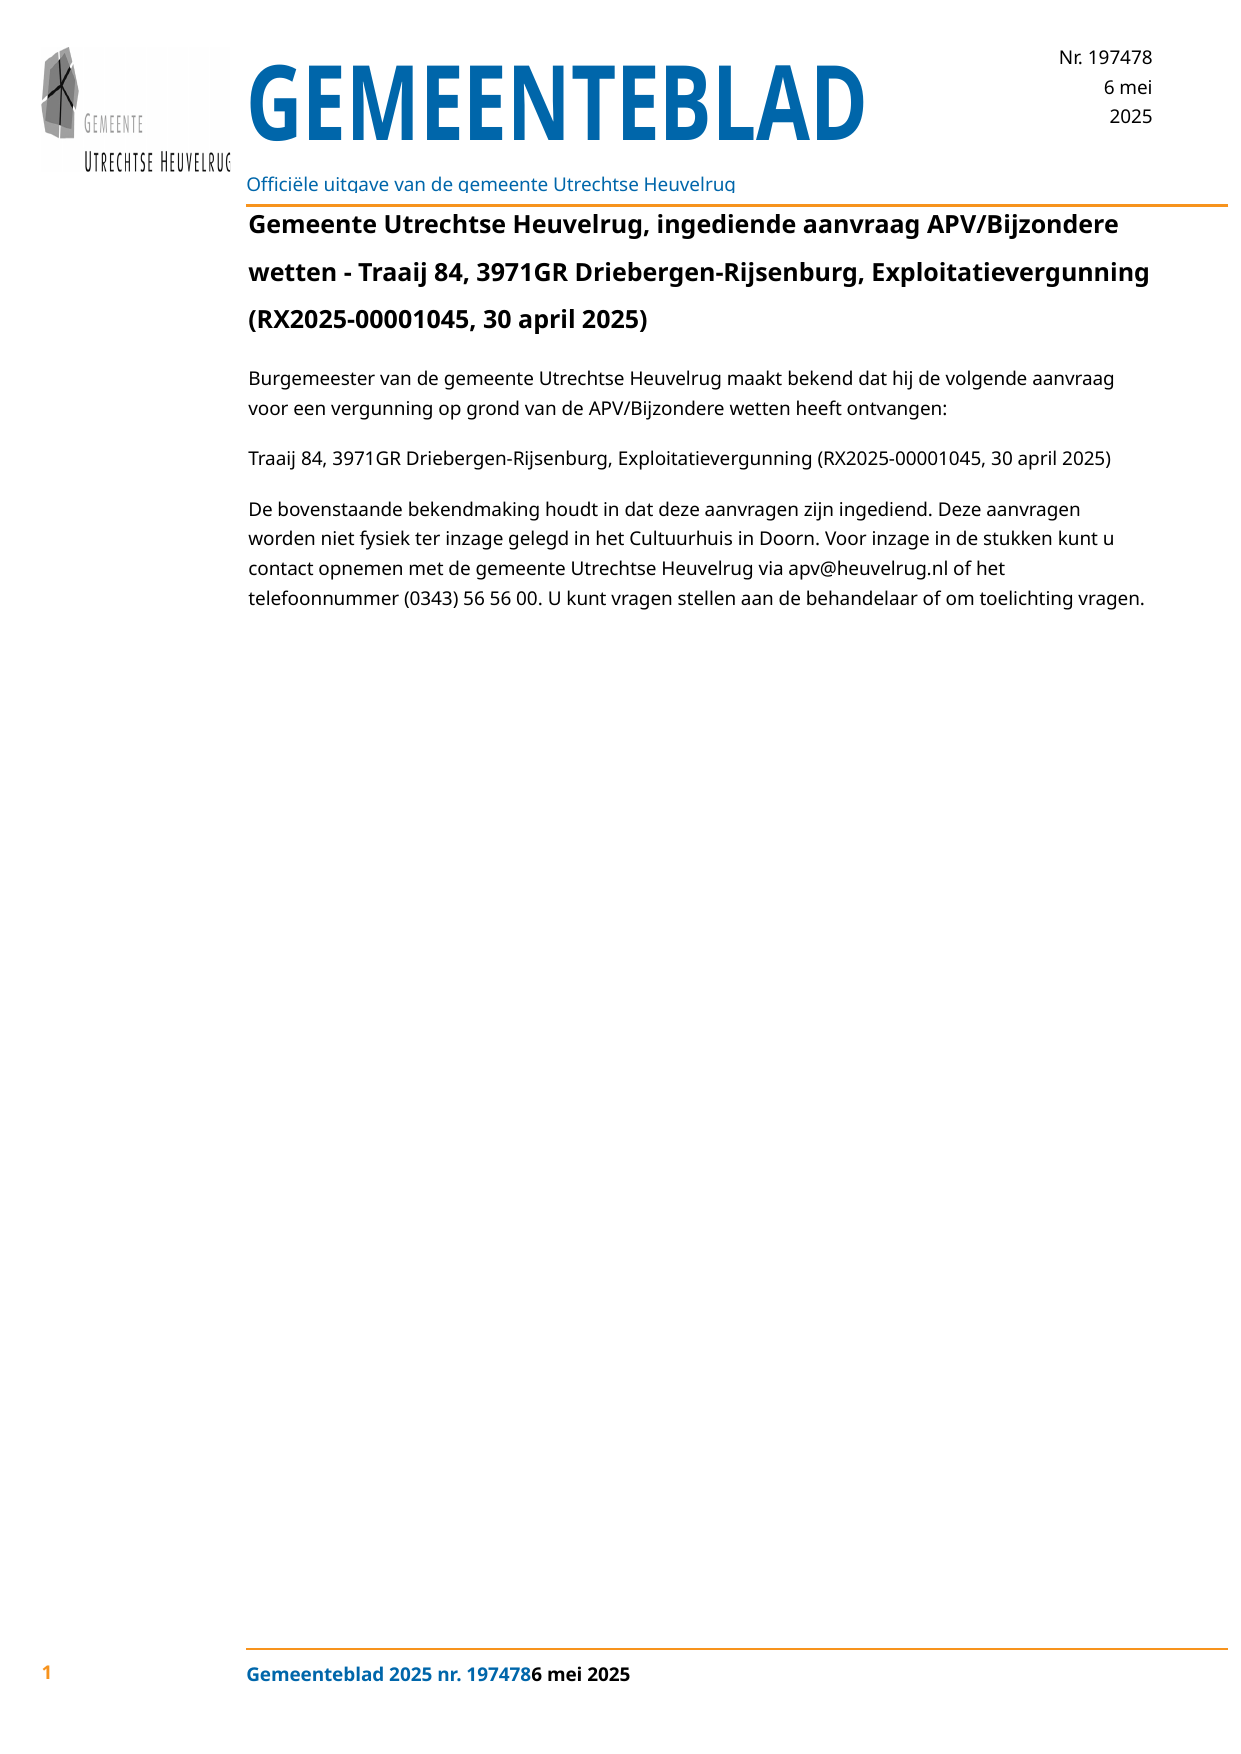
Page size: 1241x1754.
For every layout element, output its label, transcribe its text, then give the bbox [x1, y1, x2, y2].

text Traaij 84, 3971GR Driebergen-Rijsenburg, Exploitatievergunning (RX2025-00001045, 30 april 2025) [248, 446, 1152, 471]
text De bovenstaande bekendmaking houdt in dat deze aanvragen zijn ingediend. Deze aanvragen worden niet fysiek ter inzage gelegd in het Cultuurhuis in Doorn. Voor inzage in de stukken kunt u contact opnemen met de gemeente Utrechtse Heuvelrug via apv@heuvelrug.nl of het telefoonnummer (0343) 56 56 00. U kunt vragen stellen aan de behandelaar of om toelichting vragen. [248, 496, 1152, 610]
picture [41, 47, 231, 172]
text Gemeente Utrechtse Heuvelrug, ingediende aanvraag APV/Bijzondere wetten - Traaij 84, 3971GR Driebergen-Rijsenburg, Exploitatievergunning (RX2025-00001045, 30 april 2025) [248, 207, 1152, 336]
text Burgemeester van de gemeente Utrechtse Heuvelrug maakt bekend dat hij de volgende aanvraag voor een vergunning op grond van de APV/Bijzondere wetten heeft ontvangen: [248, 366, 1152, 421]
